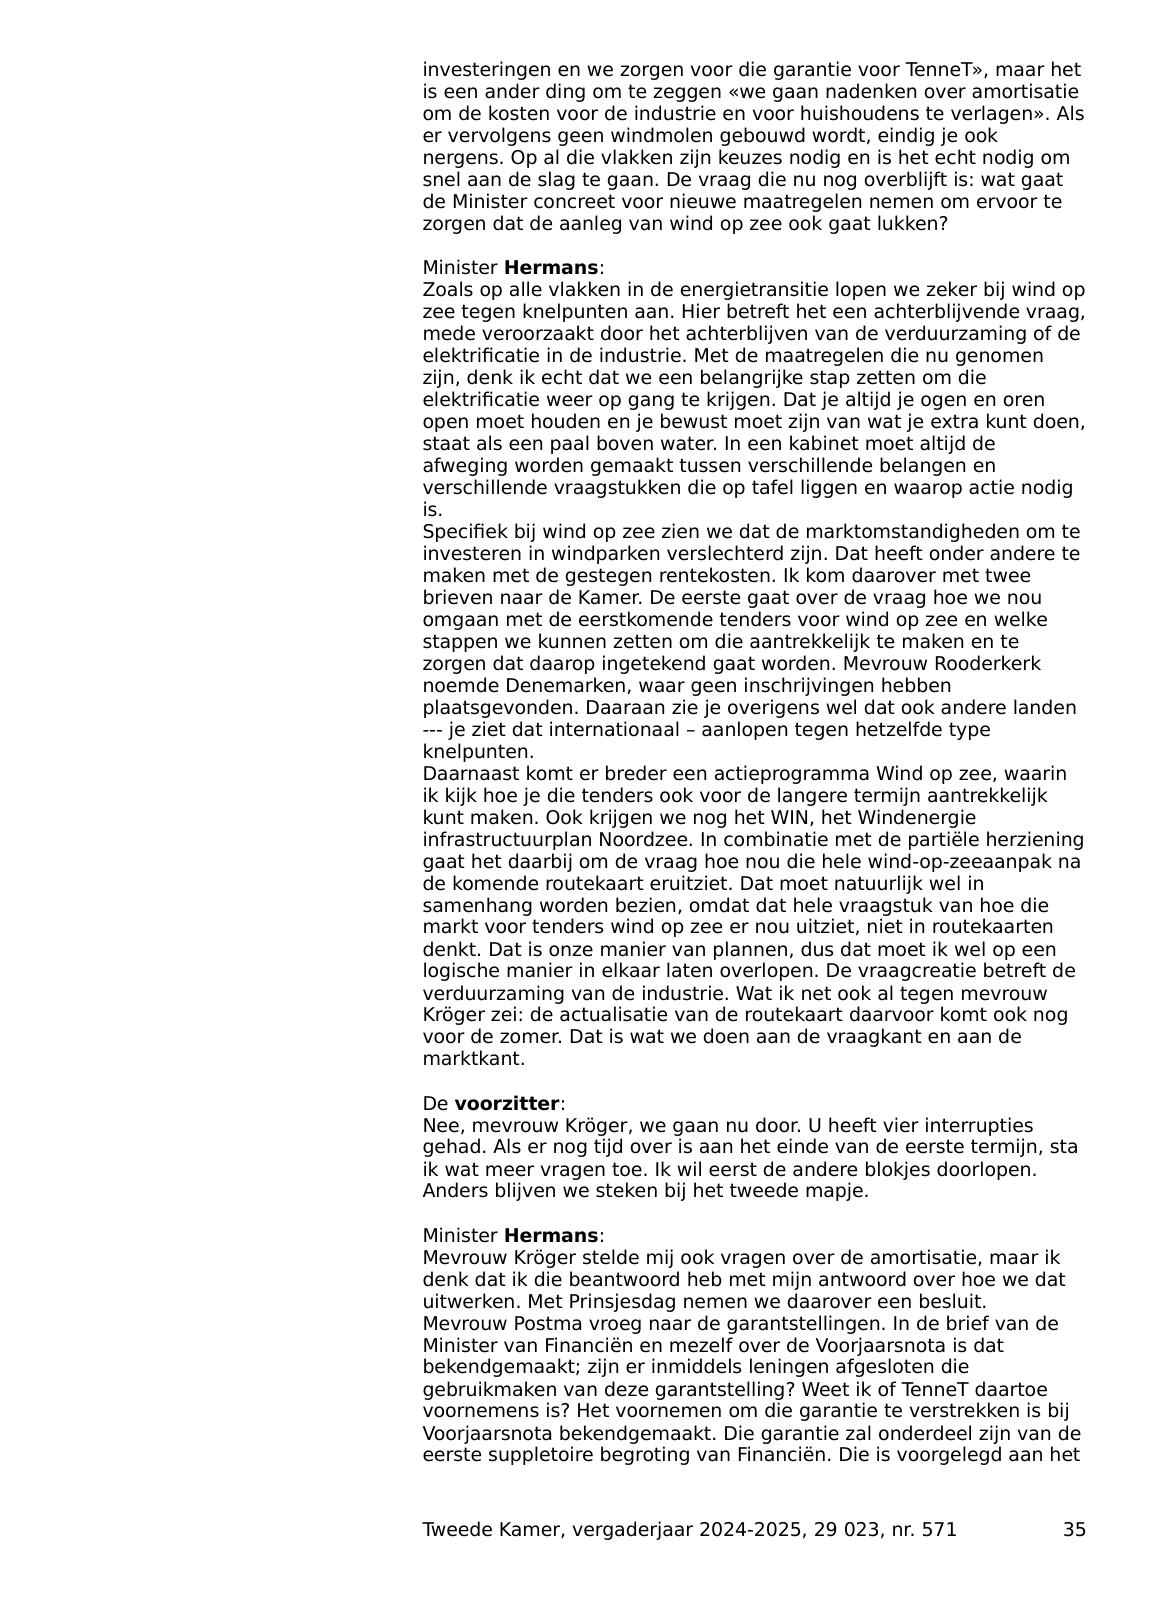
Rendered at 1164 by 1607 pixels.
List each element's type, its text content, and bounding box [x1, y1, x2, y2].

text Minister Hermans: [422, 257, 1087, 279]
text Mevrouw Postma vroeg naar de garantstellingen. In de brief van de Minister van Financiën en mezelf over de Voorjaarsnota is dat bekendgemaakt; zijn er inmiddels leningen afgesloten die gebruikmaken van deze garantstelling? Weet ik of TenneT daartoe voornemens is? Het voornemen om die garantie te verstrekken is bij Voorjaarsnota bekendgemaakt. Die garantie zal onderdeel zijn van de eerste suppletoire begroting van Financiën. Die is voorgelegd aan het [422, 1312, 1087, 1466]
text De voorzitter: [422, 1092, 1087, 1114]
text Zoals op alle vlakken in de energietransitie lopen we zeker bij wind op zee tegen knelpunten aan. Hier betreft het een achterblijvende vraag, mede veroorzaakt door het achterblijven van de verduurzaming of de elektrificatie in de industrie. Met de maatregelen die nu genomen zijn, denk ik echt dat we een belangrijke stap zetten om die elektrificatie weer op gang te krijgen. Dat je altijd je ogen en oren open moet houden en je bewust moet zijn van wat je extra kunt doen, staat als een paal boven water. In een kabinet moet altijd de afweging worden gemaakt tussen verschillende belangen en verschillende vraagstukken die op tafel liggen en waarop actie nodig is. [422, 279, 1087, 521]
text investeringen en we zorgen voor die garantie voor TenneT», maar het is een ander ding om te zeggen «we gaan nadenken over amortisatie om de kosten voor de industrie en voor huishoudens te verlagen». Als er vervolgens geen windmolen gebouwd wordt, eindig je ook nergens. Op al die vlakken zijn keuzes nodig en is het echt nodig om snel aan de slag te gaan. De vraag die nu nog overblijft is: wat gaat de Minister concreet voor nieuwe maatregelen nemen om ervoor te zorgen dat de aanleg van wind op zee ook gaat lukken? [422, 59, 1087, 235]
text Minister Hermans: [422, 1224, 1087, 1247]
text Nee, mevrouw Kröger, we gaan nu door. U heeft vier interrupties gehad. Als er nog tijd over is aan het einde van de eerste termijn, sta ik wat meer vragen toe. Ik wil eerst de andere blokjes doorlopen. Anders blijven we steken bij het tweede mapje. [422, 1114, 1087, 1202]
text Mevrouw Kröger stelde mij ook vragen over de amortisatie, maar ik denk dat ik die beantwoord heb met mijn antwoord over hoe we dat uitwerken. Met Prinsjesdag nemen we daarover een besluit. [422, 1247, 1087, 1312]
text Daarnaast komt er breder een actieprogramma Wind op zee, waarin ik kijk hoe je die tenders ook voor de langere termijn aantrekkelijk kunt maken. Ook krijgen we nog het WIN, het Windenergie infrastructuurplan Noordzee. In combinatie met de partiële herziening gaat het daarbij om de vraag hoe nou die hele wind-op-zeeaanpak na de komende routekaart eruitziet. Dat moet natuurlijk wel in samenhang worden bezien, omdat dat hele vraagstuk van hoe die markt voor tenders wind op zee er nou uitziet, niet in routekaarten denkt. Dat is onze manier van plannen, dus dat moet ik wel op een logische manier in elkaar laten overlopen. De vraagcreatie betreft de verduurzaming van de industrie. Wat ik net ook al tegen mevrouw Kröger zei: de actualisatie van de routekaart daarvoor komt ook nog voor de zomer. Dat is wat we doen aan de vraagkant en aan de marktkant. [422, 763, 1087, 1070]
text Specifiek bij wind op zee zien we dat de marktomstandigheden om te investeren in windparken verslechterd zijn. Dat heeft onder andere te maken met de gestegen rentekosten. Ik kom daarover met twee brieven naar de Kamer. De eerste gaat over de vraag hoe we nou omgaan met de eerstkomende tenders voor wind op zee en welke stappen we kunnen zetten om die aantrekkelijk te maken en te zorgen dat daarop ingetekend gaat worden. Mevrouw Rooderkerk noemde Denemarken, waar geen inschrijvingen hebben plaatsgevonden. Daaraan zie je overigens wel dat ook andere landen --- je ziet dat internationaal – aanlopen tegen hetzelfde type knelpunten. [422, 521, 1087, 763]
